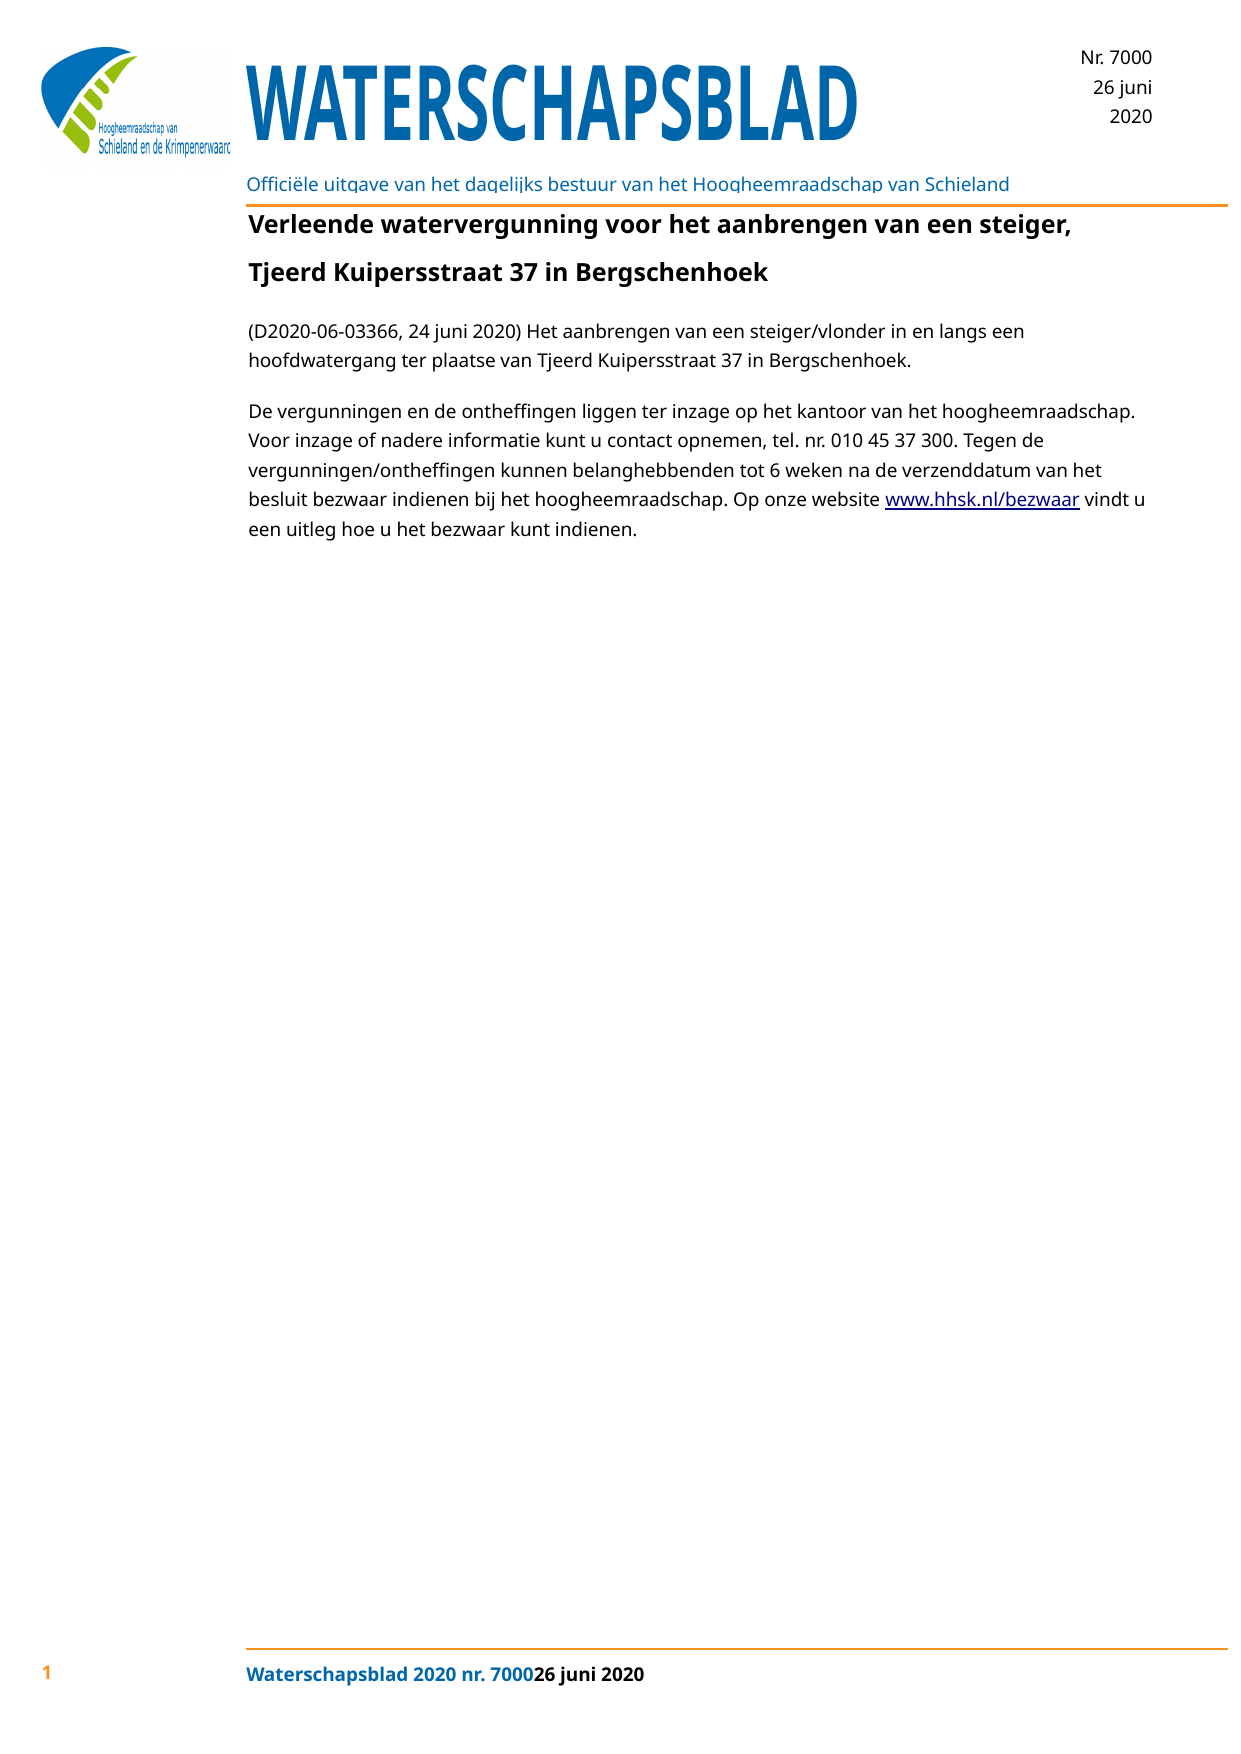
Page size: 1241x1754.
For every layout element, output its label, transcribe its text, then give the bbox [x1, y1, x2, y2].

text De vergunningen en de ontheffingen liggen ter inzage op het kantoor van het hoogheemraadschap. Voor inzage of nadere informatie kunt u contact opnemen, tel. nr. 010 45 37 300. Tegen de vergunningen/ontheffingen kunnen belanghebbenden tot 6 weken na de verzenddatum van het besluit bezwaar indienen bij het hoogheemraadschap. Op onze website www.hhsk.nl/bezwaar vindt u een uitleg hoe u het bezwaar kunt indienen. [248, 398, 1152, 542]
text (D2020-06-03366, 24 juni 2020) Het aanbrengen van een steiger/vlonder in en langs een hoofdwatergang ter plaatse van Tjeerd Kuipersstraat 37 in Bergschenhoek. [248, 318, 1152, 373]
picture [41, 47, 231, 172]
text Verleende watervergunning voor het aanbrengen van een steiger, Tjeerd Kuipersstraat 37 in Bergschenhoek [248, 207, 1152, 288]
